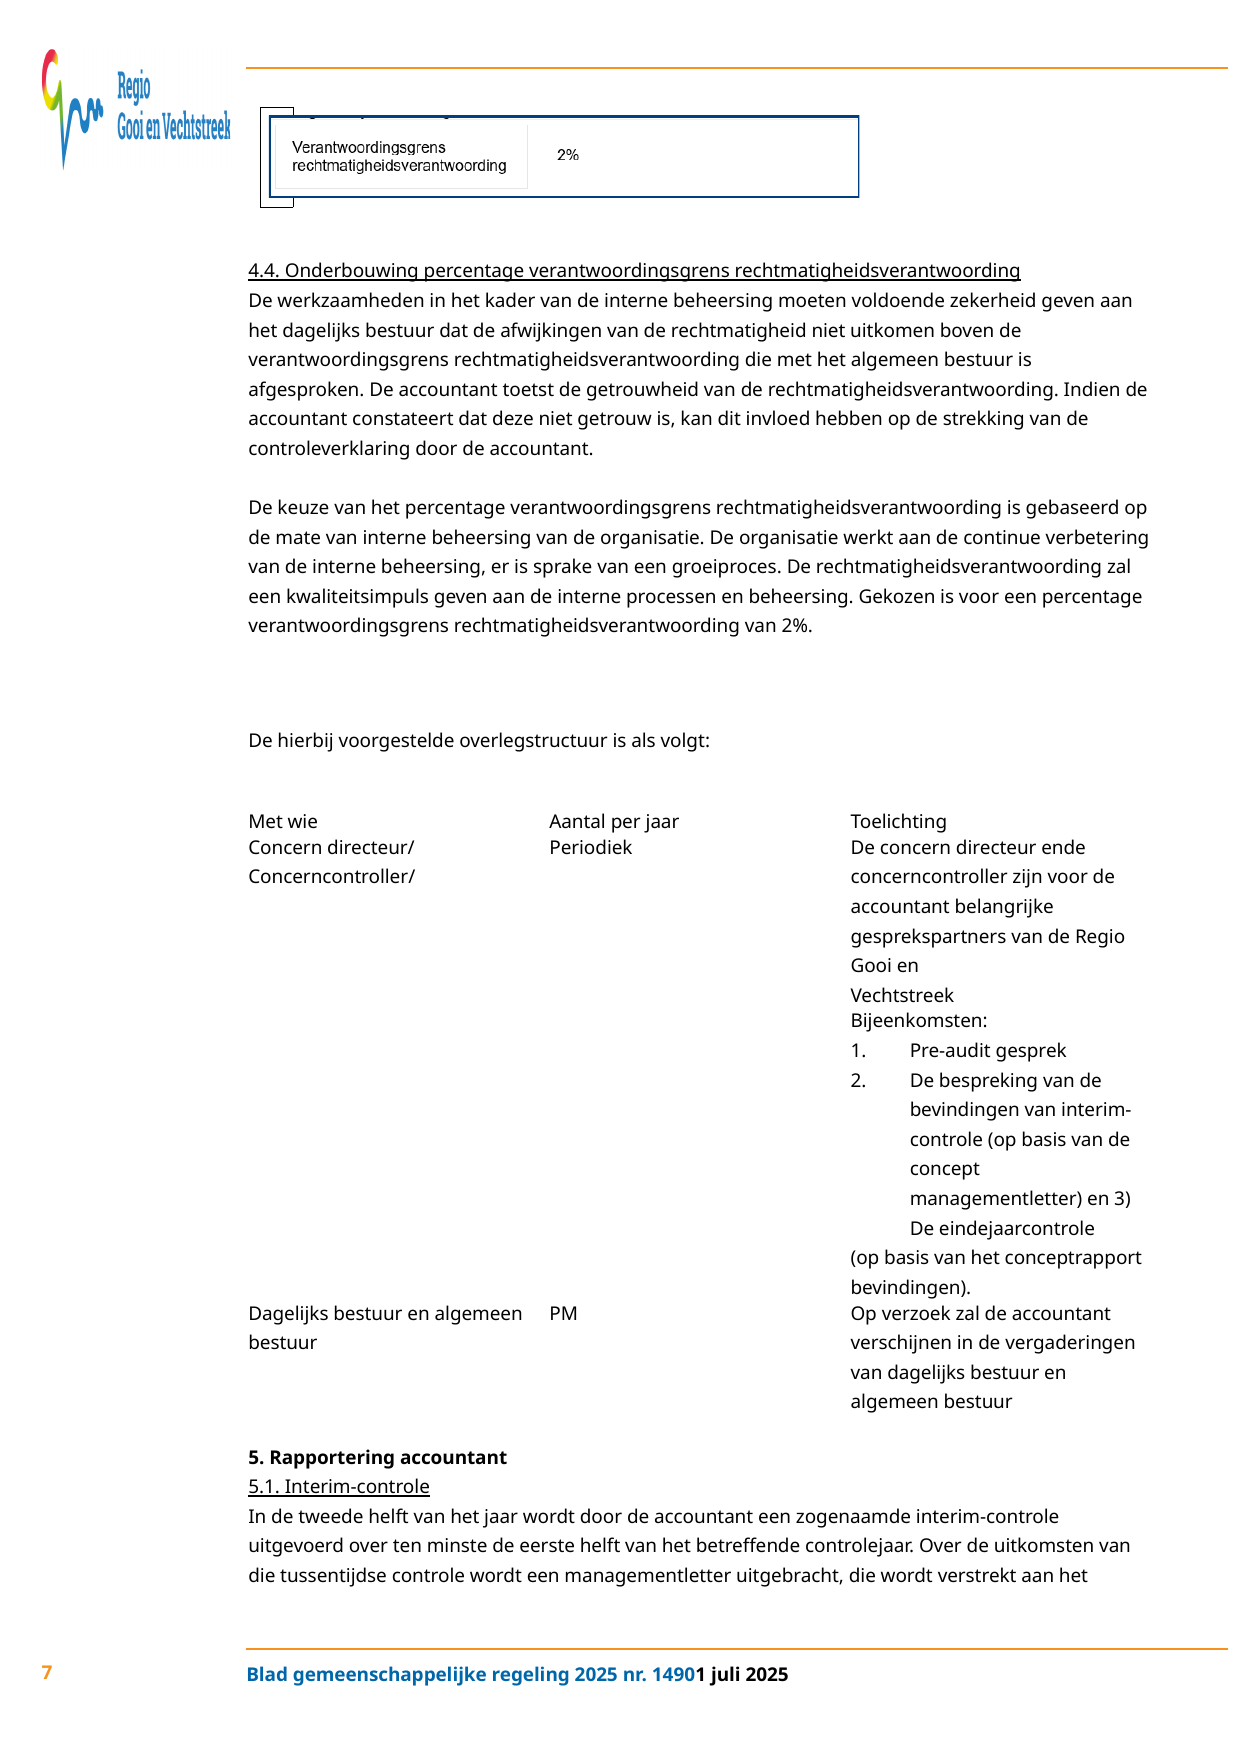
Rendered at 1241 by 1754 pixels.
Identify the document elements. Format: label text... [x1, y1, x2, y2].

table_cell Dagelijks bestuur en algemeen bestuur [248, 1300, 549, 1414]
table_cell [549, 1008, 850, 1300]
picture [41, 47, 231, 172]
text De hierbij voorgestelde overlegstructuur is als volgt: [248, 727, 1152, 753]
text 5.1. Interim-controle [248, 1473, 1152, 1499]
table_header [248, 783, 1152, 808]
table_cell Concern directeur/ Concerncontroller/ [248, 834, 549, 1008]
text 5. Rapportering accountant [248, 1444, 1152, 1470]
table_header Toelichting [850, 808, 1152, 834]
table_cell Bijeenkomsten: Pre-audit gesprek De bespreking van de bevindingen van interim-controle (op basis van de concept managementletter) en 3) De eindejaarcontrole (op basis van het conceptrapport bevindingen). [850, 1008, 1152, 1300]
picture [268, 115, 860, 198]
table_cell Periodiek [549, 834, 850, 1008]
text In de tweede helft van het jaar wordt door de accountant een zogenaamde interim-controle uitgevoerd over ten minste de eerste helft van het betreffende controlejaar. Over de uitkomsten van die tussentijdse controle wordt een managementletter uitgebracht, die wordt verstrekt aan het [248, 1503, 1152, 1588]
table_cell [248, 1008, 549, 1300]
table_header Met wie [248, 808, 549, 834]
table_header Aantal per jaar [549, 808, 850, 834]
table_cell De concern directeur ende concerncontroller zijn voor de accountant belangrijke gesprekspartners van de Regio Gooi en Vechtstreek [850, 834, 1152, 1008]
text De werkzaamheden in het kader van de interne beheersing moeten voldoende zekerheid geven aan het dagelijks bestuur dat de afwijkingen van de rechtmatigheid niet uitkomen boven de verantwoordingsgrens rechtmatigheidsverantwoording die met het algemeen bestuur is afgesproken. De accountant toetst de getrouwheid van de rechtmatigheidsverantwoording. Indien de accountant constateert dat deze niet getrouw is, kan dit invloed hebben op de strekking van de controleverklaring door de accountant. [248, 287, 1152, 461]
text De keuze van het percentage verantwoordingsgrens rechtmatigheidsverantwoording is gebaseerd op de mate van interne beheersing van de organisatie. De organisatie werkt aan de continue verbetering van de interne beheersing, er is sprake van een groeiproces. De rechtmatigheidsverantwoording zal een kwaliteitsimpuls geven aan de interne processen en beheersing. Gekozen is voor een percentage verantwoordingsgrens rechtmatigheidsverantwoording van 2%. [248, 494, 1152, 638]
text 4.4. Onderbouwing percentage verantwoordingsgrens rechtmatigheidsverantwoording [248, 258, 1152, 283]
table_cell Op verzoek zal de accountant verschijnen in de vergaderingen van dagelijks bestuur en algemeen bestuur [850, 1300, 1152, 1414]
table_cell PM [549, 1300, 850, 1414]
